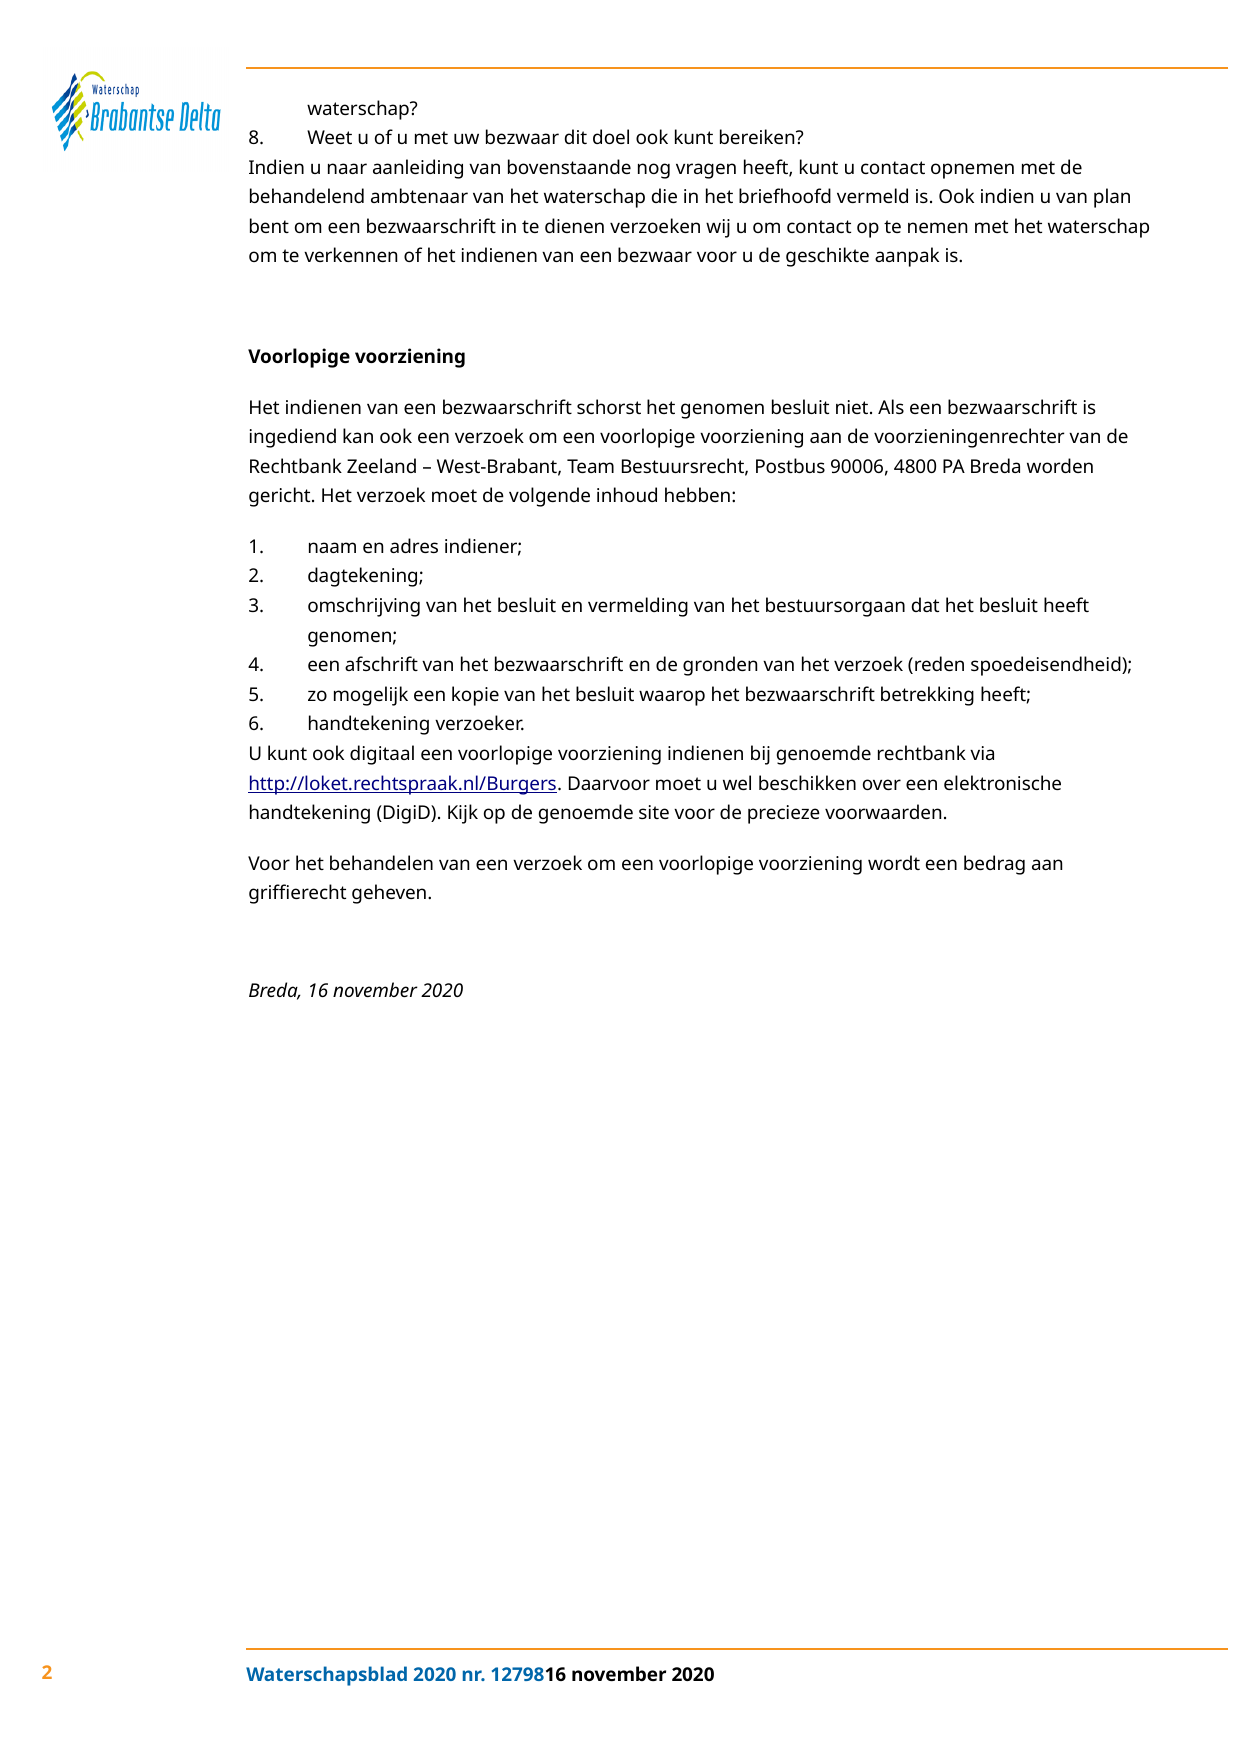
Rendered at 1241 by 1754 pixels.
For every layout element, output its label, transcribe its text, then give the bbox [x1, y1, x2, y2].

list waterschap? [248, 95, 1152, 121]
text Indien u naar aanleiding van bovenstaande nog vragen heeft, kunt u contact opnemen met de behandelend ambtenaar van het waterschap die in het briefhoofd vermeld is. Ook indien u van plan bent om een bezwaarschrift in te dienen verzoeken wij u om contact op te nemen met het waterschap om te verkennen of het indienen van een bezwaar voor u de geschikte aanpak is. [248, 154, 1152, 268]
text U kunt ook digitaal een voorlopige voorziening indienen bij genoemde rechtbank via http://loket.rechtspraak.nl/Burgers. Daarvoor moet u wel beschikken over een elektronische handtekening (DigiD). Kijk op de genoemde site voor de precieze voorwaarden. [248, 740, 1152, 825]
list handtekening verzoeker. [248, 711, 1152, 736]
list naam en adres indiener; [248, 533, 1152, 559]
list dagtekening; [248, 563, 1152, 588]
list Weet u of u met uw bezwaar dit doel ook kunt bereiken? [248, 124, 1152, 150]
text Breda, 16 november 2020 [248, 978, 1152, 1003]
text Voorlopige voorziening [248, 343, 1152, 369]
picture [41, 47, 231, 172]
text Voor het behandelen van een verzoek om een voorlopige voorziening wordt een bedrag aan griffierecht geheven. [248, 850, 1152, 905]
text Het indienen van een bezwaarschrift schorst het genomen besluit niet. Als een bezwaarschrift is ingediend kan ook een verzoek om een voorlopige voorziening aan de voorzieningenrechter van de Rechtbank Zeeland – West-Brabant, Team Bestuursrecht, Postbus 90006, 4800 PA Breda worden gericht. Het verzoek moet de volgende inhoud hebben: [248, 394, 1152, 508]
list omschrijving van het besluit en vermelding van het bestuursorgaan dat het besluit heeft genomen; [248, 592, 1152, 648]
list zo mogelijk een kopie van het besluit waarop het bezwaarschrift betrekking heeft; [248, 681, 1152, 707]
list een afschrift van het bezwaarschrift en de gronden van het verzoek (reden spoedeisendheid); [248, 651, 1152, 677]
